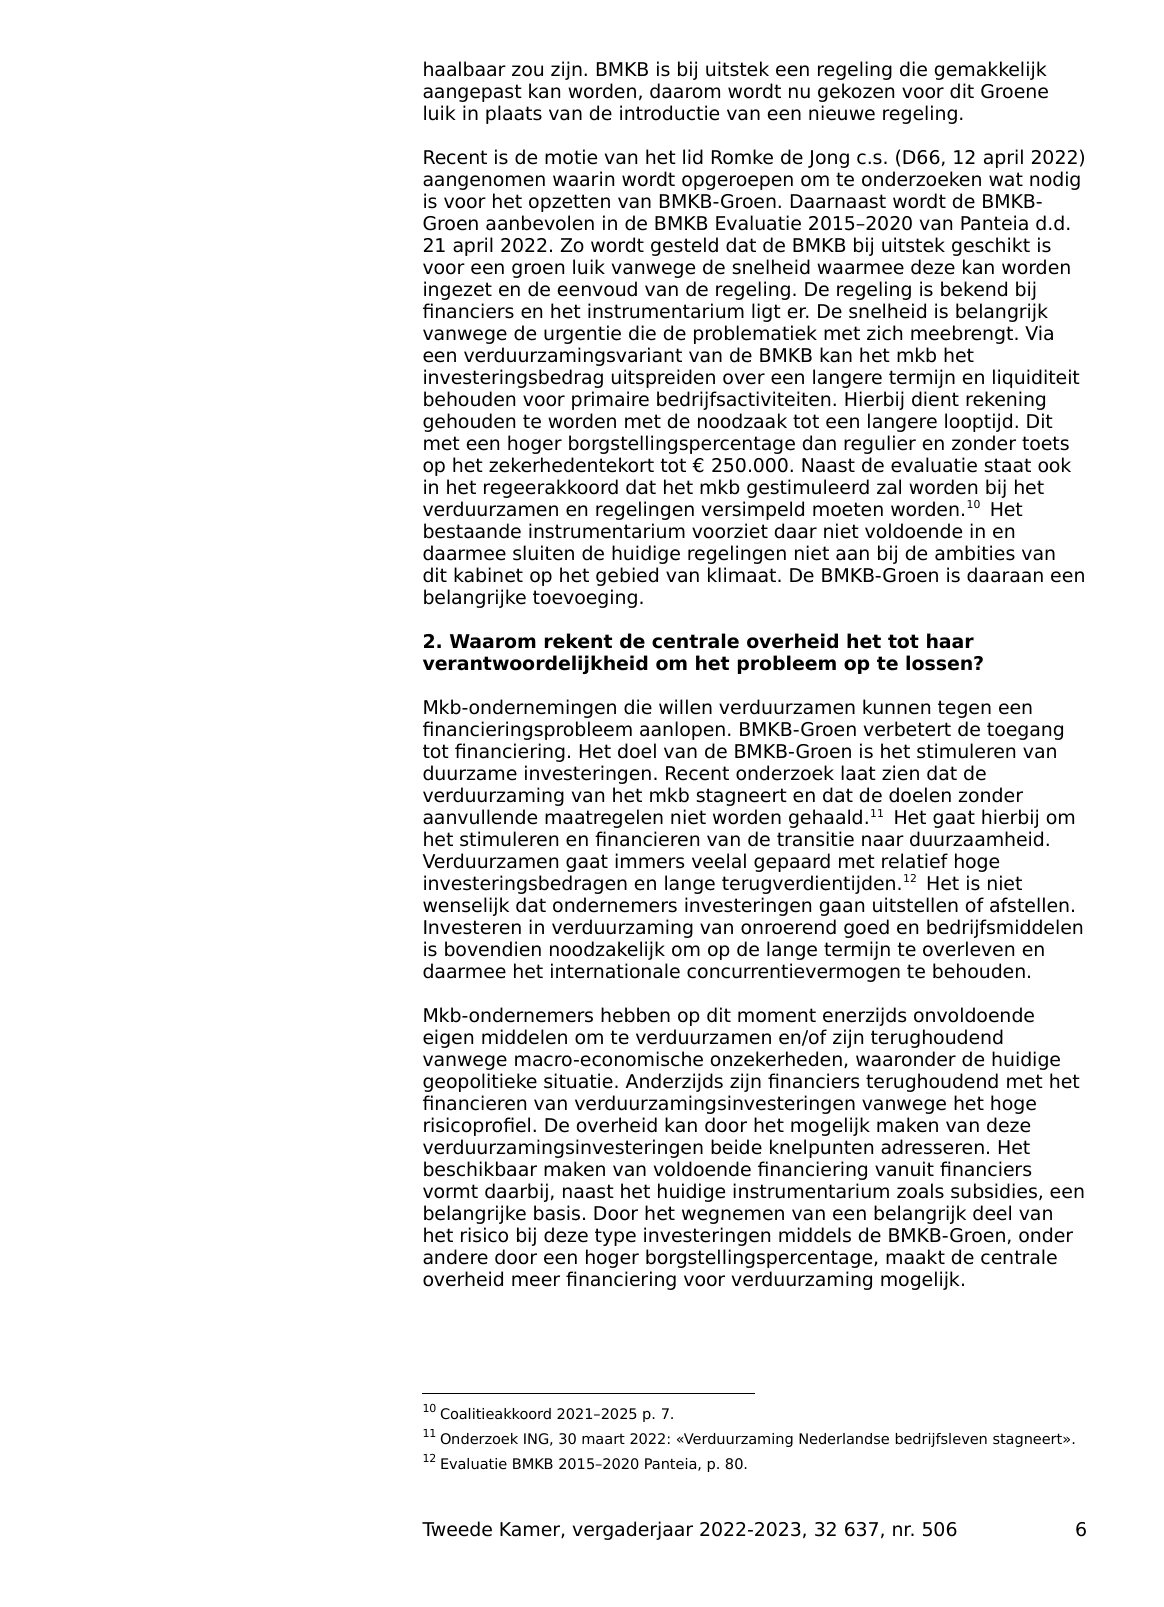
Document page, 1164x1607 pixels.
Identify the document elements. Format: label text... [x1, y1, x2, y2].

text Coalitieakkoord 2021–2025 p. 7. [422, 1402, 1087, 1424]
text Recent is de motie van het lid Romke de Jong c.s. (D66, 12 april 2022) aangenomen waarin wordt opgeroepen om te onderzoeken wat nodig is voor het opzetten van BMKB-Groen. Daarnaast wordt de BMKB-Groen aanbevolen in de BMKB Evaluatie 2015–2020 van Panteia d.d. 21 april 2022. Zo wordt gesteld dat de BMKB bij uitstek geschikt is voor een groen luik vanwege de snelheid waarmee deze kan worden ingezet en de eenvoud van de regeling. De regeling is bekend bij financiers en het instrumentarium ligt er. De snelheid is belangrijk vanwege de urgentie die de problematiek met zich meebrengt. Via een verduurzamingsvariant van de BMKB kan het mkb het investeringsbedrag uitspreiden over een langere termijn en liquiditeit behouden voor primaire bedrijfsactiviteiten. Hierbij dient rekening gehouden te worden met de noodzaak tot een langere looptijd. Dit met een hoger borgstellingspercentage dan regulier en zonder toets op het zekerhedentekort tot € 250.000. Naast de evaluatie staat ook in het regeerakkoord dat het mkb gestimuleerd zal worden bij het verduurzamen en regelingen versimpeld moeten worden. Het bestaande instrumentarium voorziet daar niet voldoende in en daarmee sluiten de huidige regelingen niet aan bij de ambities van dit kabinet op het gebied van klimaat. De BMKB-Groen is daaraan een belangrijke toevoeging. [422, 147, 1087, 609]
subtitle 2. Waarom rekent de centrale overheid het tot haar verantwoordelijkheid om het probleem op te lossen? [422, 631, 1087, 675]
text Evaluatie BMKB 2015–2020 Panteia, p. 80. [422, 1452, 1087, 1474]
text Onderzoek ING, 30 maart 2022: «Verduurzaming Nederlandse bedrijfsleven stagneert». [422, 1427, 1087, 1449]
text Mkb-ondernemers hebben op dit moment enerzijds onvoldoende eigen middelen om te verduurzamen en/of zijn terughoudend vanwege macro-economische onzekerheden, waaronder de huidige geopolitieke situatie. Anderzijds zijn financiers terughoudend met het financieren van verduurzamingsinvesteringen vanwege het hoge risicoprofiel. De overheid kan door het mogelijk maken van deze verduurzamingsinvesteringen beide knelpunten adresseren. Het beschikbaar maken van voldoende financiering vanuit financiers vormt daarbij, naast het huidige instrumentarium zoals subsidies, een belangrijke basis. Door het wegnemen van een belangrijk deel van het risico bij deze type investeringen middels de BMKB-Groen, onder andere door een hoger borgstellingspercentage, maakt de centrale overheid meer financiering voor verduurzaming mogelijk. [422, 1005, 1087, 1291]
text Mkb-ondernemingen die willen verduurzamen kunnen tegen een financieringsprobleem aanlopen. BMKB-Groen verbetert de toegang tot financiering. Het doel van de BMKB-Groen is het stimuleren van duurzame investeringen. Recent onderzoek laat zien dat de verduurzaming van het mkb stagneert en dat de doelen zonder aanvullende maatregelen niet worden gehaald. Het gaat hierbij om het stimuleren en financieren van de transitie naar duurzaamheid. Verduurzamen gaat immers veelal gepaard met relatief hoge investeringsbedragen en lange terugverdientijden. Het is niet wenselijk dat ondernemers investeringen gaan uitstellen of afstellen. Investeren in verduurzaming van onroerend goed en bedrijfsmiddelen is bovendien noodzakelijk om op de lange termijn te overleven en daarmee het internationale concurrentievermogen te behouden. [422, 697, 1087, 983]
text haalbaar zou zijn. BMKB is bij uitstek een regeling die gemakkelijk aangepast kan worden, daarom wordt nu gekozen voor dit Groene luik in plaats van de introductie van een nieuwe regeling. [422, 59, 1087, 125]
